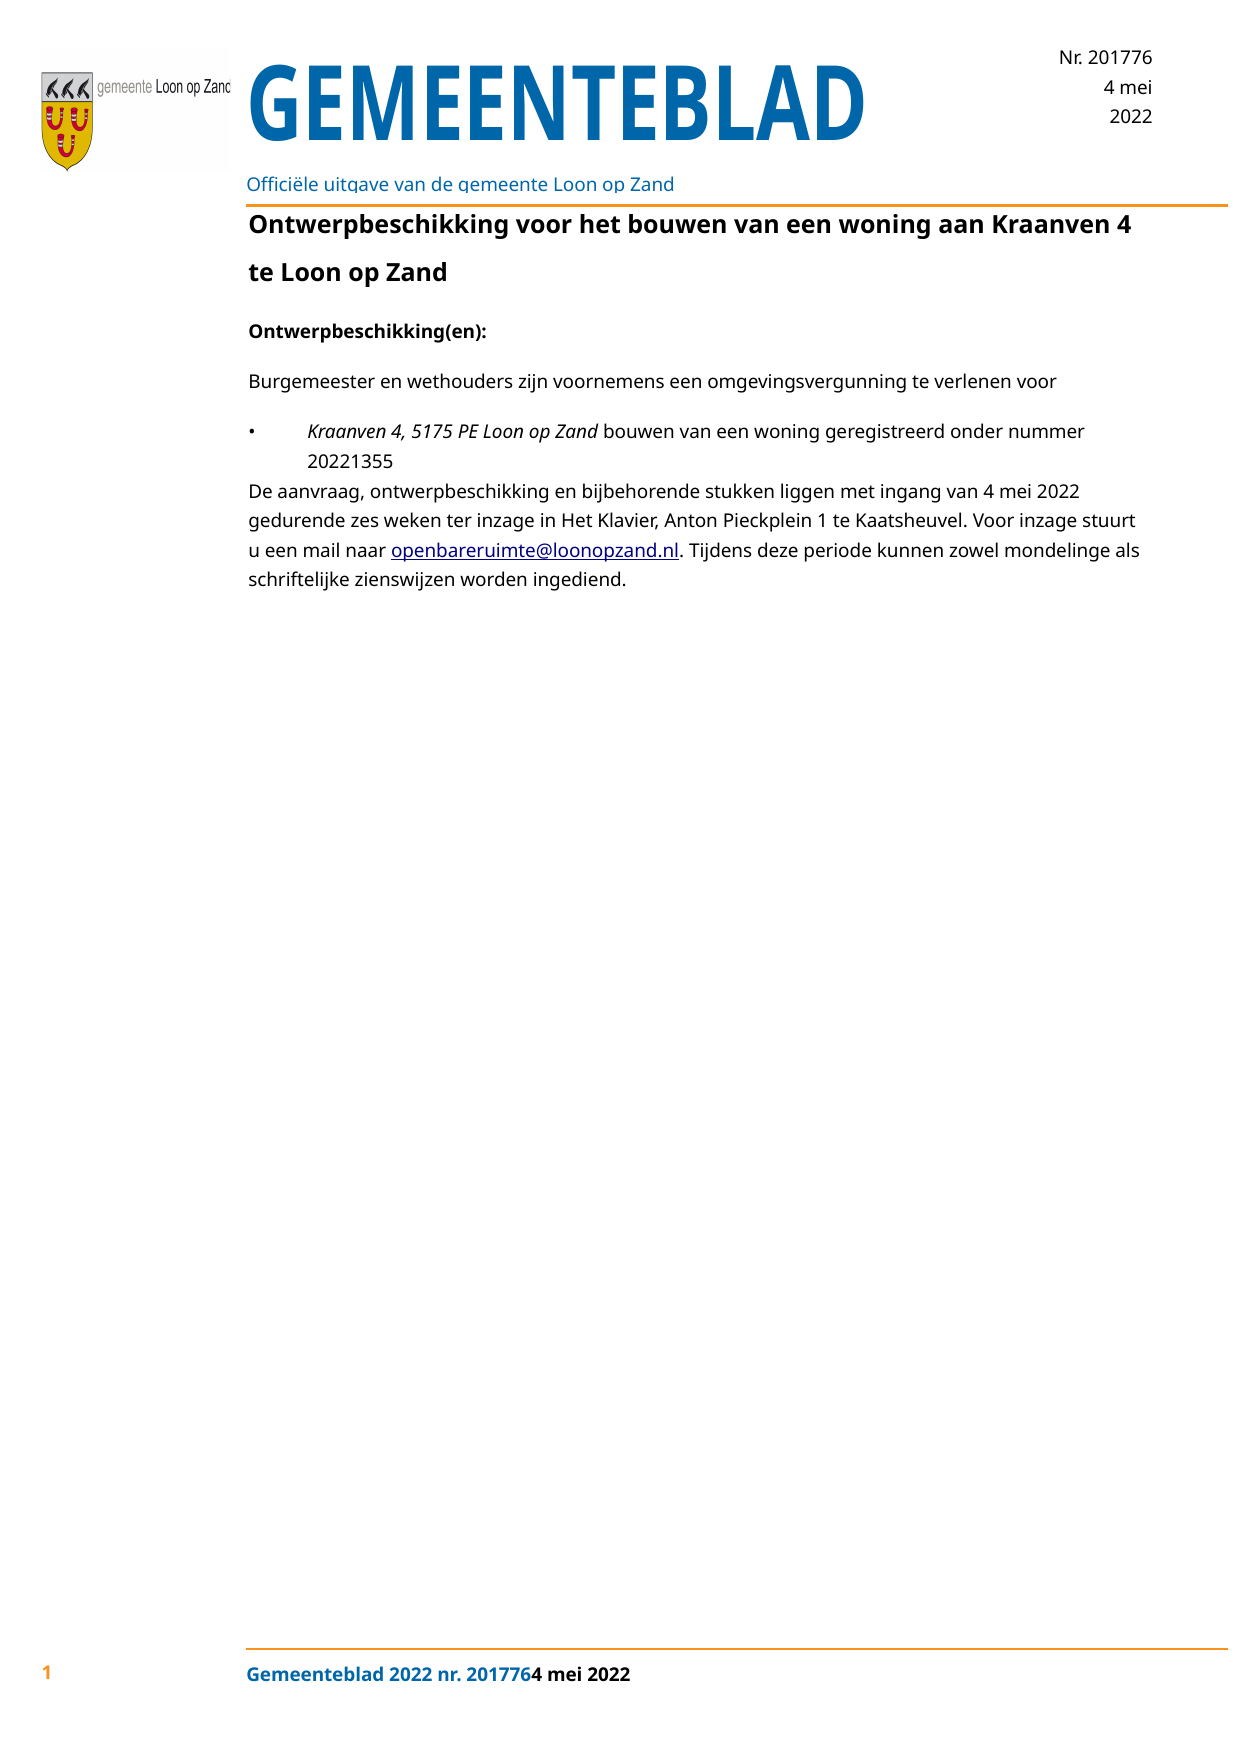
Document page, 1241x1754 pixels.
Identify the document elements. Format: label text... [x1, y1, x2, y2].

text De aanvraag, ontwerpbeschikking en bijbehorende stukken liggen met ingang van 4 mei 2022 gedurende zes weken ter inzage in Het Klavier, Anton Pieckplein 1 te Kaatsheuvel. Voor inzage stuurt u een mail naar openbareruimte@loonopzand.nl. Tijdens deze periode kunnen zowel mondelinge als schriftelijke zienswijzen worden ingediend. [248, 478, 1152, 592]
text Burgemeester en wethouders zijn voornemens een omgevingsvergunning te verlenen voor [248, 368, 1152, 394]
picture [41, 47, 231, 172]
text Ontwerpbeschikking voor het bouwen van een woning aan Kraanven 4 te Loon op Zand [248, 207, 1152, 288]
list Kraanven 4, 5175 PE Loon op Zand bouwen van een woning geregistreerd onder nummer 20221355 [248, 419, 1152, 474]
text Ontwerpbeschikking(en): [248, 318, 1152, 344]
